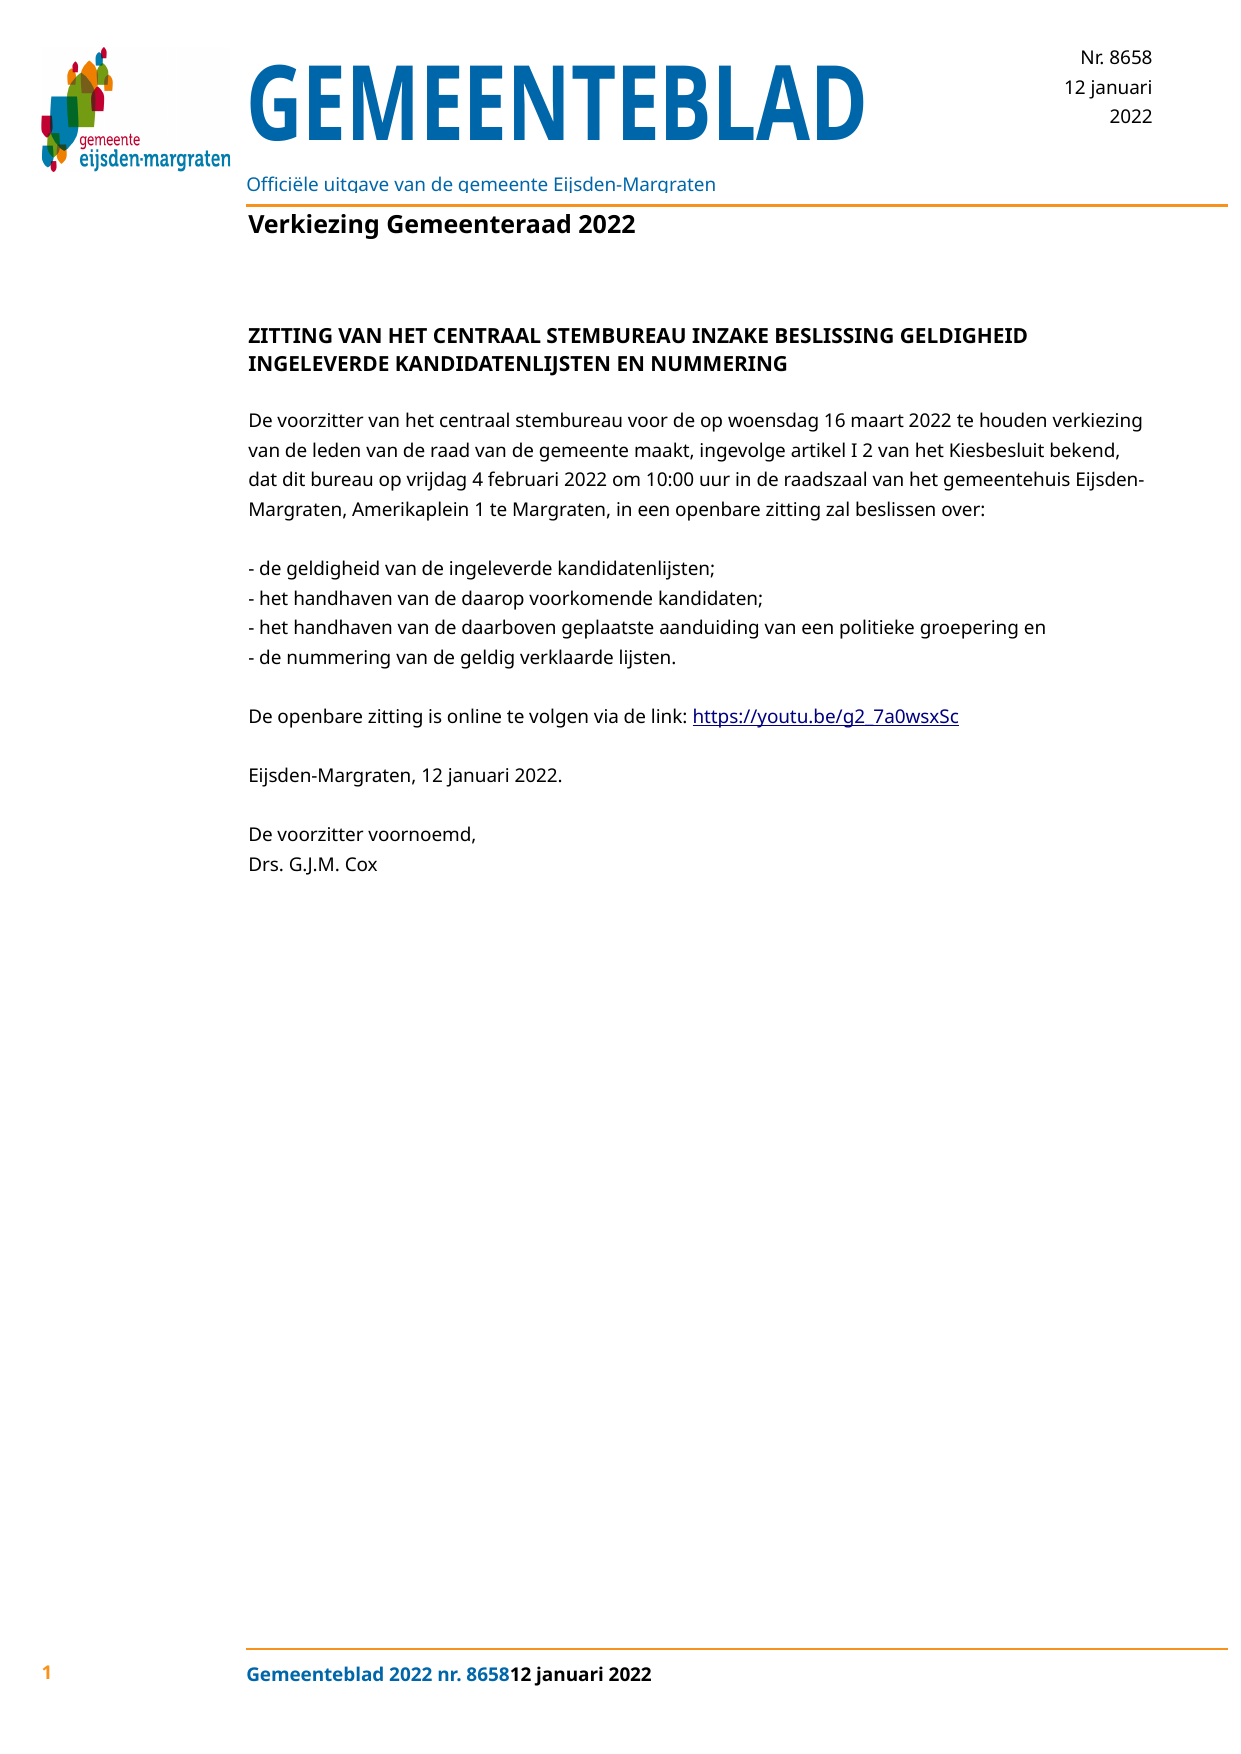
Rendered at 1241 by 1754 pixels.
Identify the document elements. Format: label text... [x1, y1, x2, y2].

text ZITTING VAN HET CENTRAAL STEMBUREAU INZAKE BESLISSING GELDIGHEID INGELEVERDE KANDIDATENLIJSTEN EN NUMMERING [248, 321, 1152, 378]
text De openbare zitting is online te volgen via de link: https://youtu.be/g2_7a0wsxSc [248, 703, 1152, 729]
text - de geldigheid van de ingeleverde kandidatenlijsten; [248, 555, 1152, 581]
text Drs. G.J.M. Cox [248, 851, 1152, 877]
text Verkiezing Gemeenteraad 2022 [248, 207, 1152, 241]
text Eijsden-Margraten, 12 januari 2022. [248, 762, 1152, 788]
picture [41, 47, 231, 172]
text De voorzitter van het centraal stembureau voor de op woensdag 16 maart 2022 te houden verkiezing van de leden van de raad van de gemeente maakt, ingevolge artikel I 2 van het Kiesbesluit bekend, dat dit bureau op vrijdag 4 februari 2022 om 10:00 uur in de raadszaal van het gemeentehuis Eijsden-Margraten, Amerikaplein 1 te Margraten, in een openbare zitting zal beslissen over: [248, 407, 1152, 522]
text - de nummering van de geldig verklaarde lijsten. [248, 644, 1152, 669]
text - het handhaven van de daarboven geplaatste aanduiding van een politieke groepering en [248, 614, 1152, 640]
text De voorzitter voornoemd, [248, 821, 1152, 847]
text - het handhaven van de daarop voorkomende kandidaten; [248, 585, 1152, 610]
